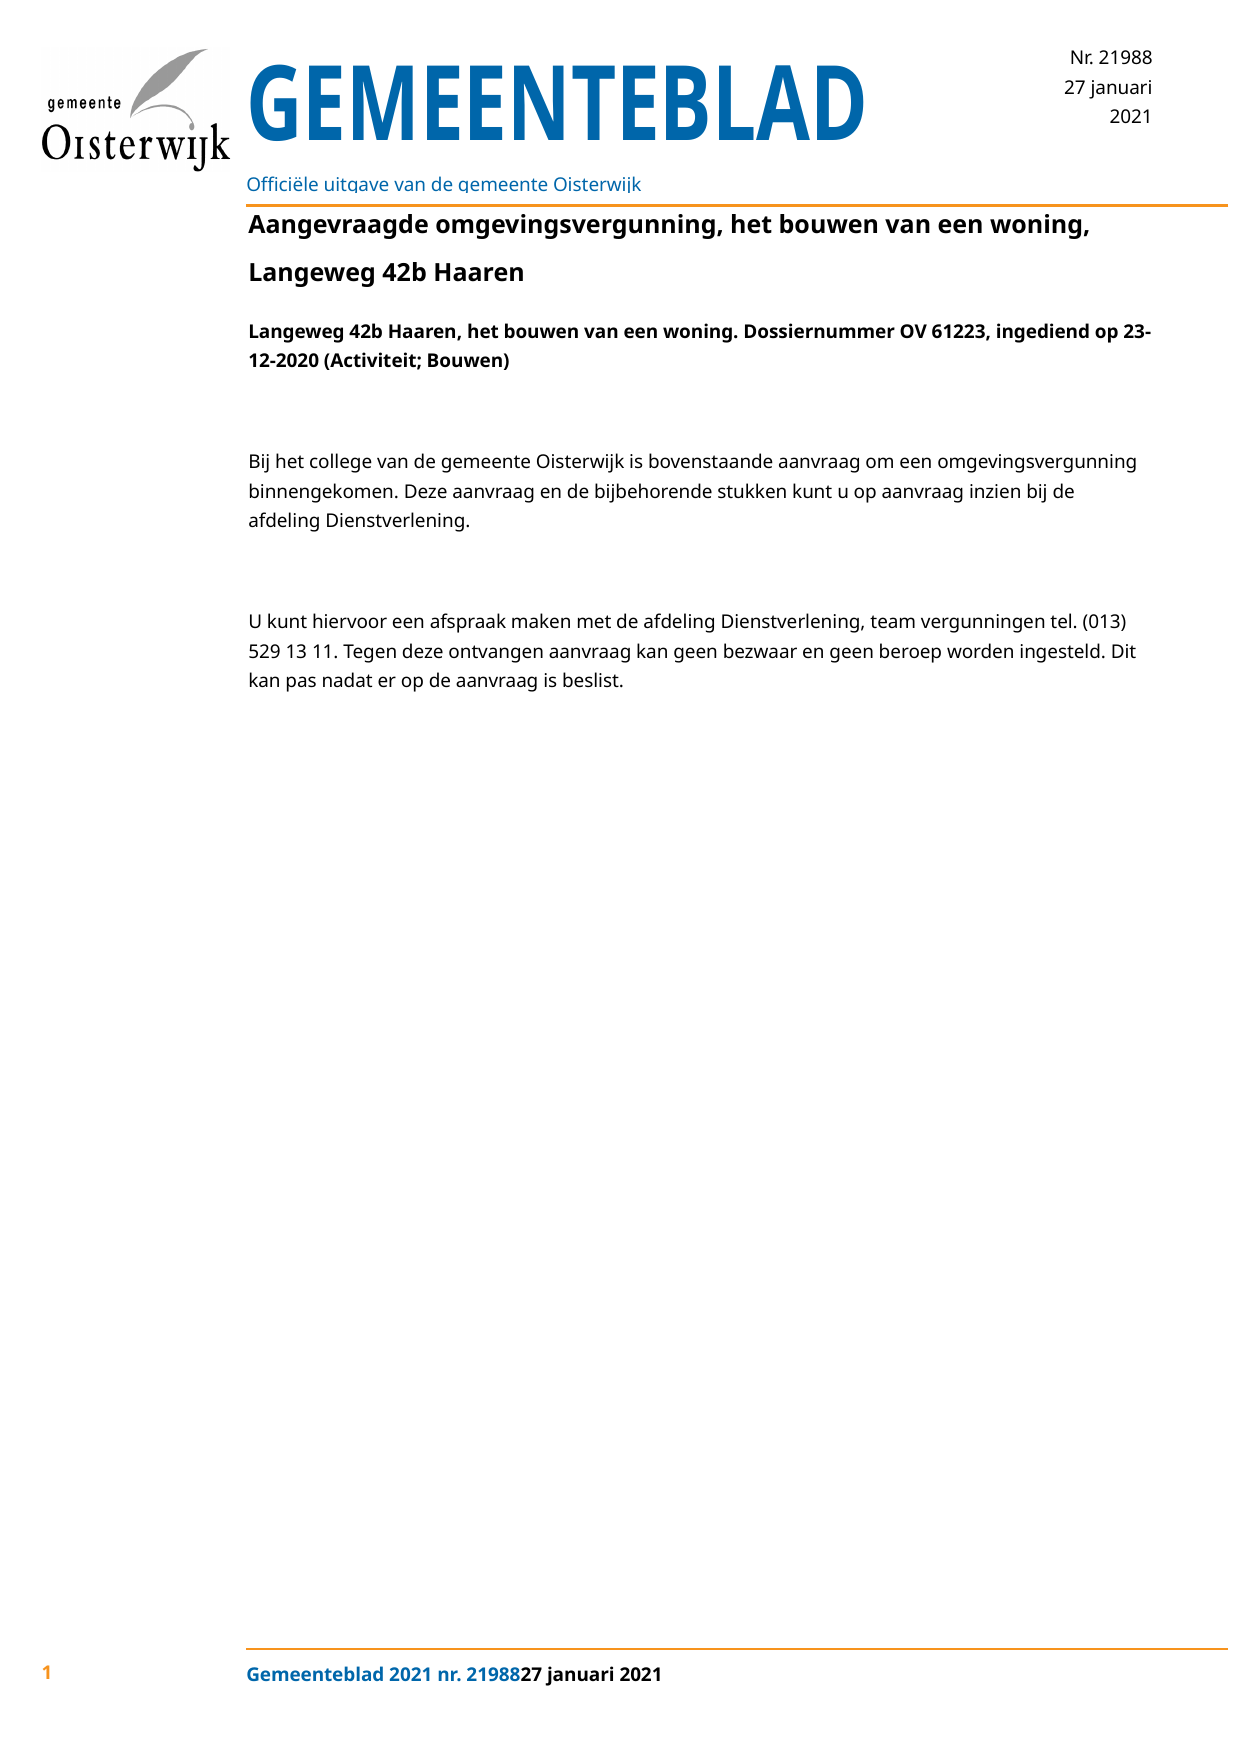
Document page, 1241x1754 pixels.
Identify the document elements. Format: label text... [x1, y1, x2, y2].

text U kunt hiervoor een afspraak maken met de afdeling Dienstverlening, team vergunningen tel. (013) 529 13 11. Tegen deze ontvangen aanvraag kan geen bezwaar en geen beroep worden ingesteld. Dit kan pas nadat er op de aanvraag is beslist. [248, 608, 1152, 693]
text Aangevraagde omgevingsvergunning, het bouwen van een woning, Langeweg 42b Haaren [248, 207, 1152, 288]
text Bij het college van de gemeente Oisterwijk is bovenstaande aanvraag om een omgevingsvergunning binnengekomen. Deze aanvraag en de bijbehorende stukken kunt u op aanvraag inzien bij de afdeling Dienstverlening. [248, 448, 1152, 533]
text Langeweg 42b Haaren, het bouwen van een woning. Dossiernummer OV 61223, ingediend op 23-12-2020 (Activiteit; Bouwen) [248, 318, 1152, 373]
picture [41, 47, 231, 172]
